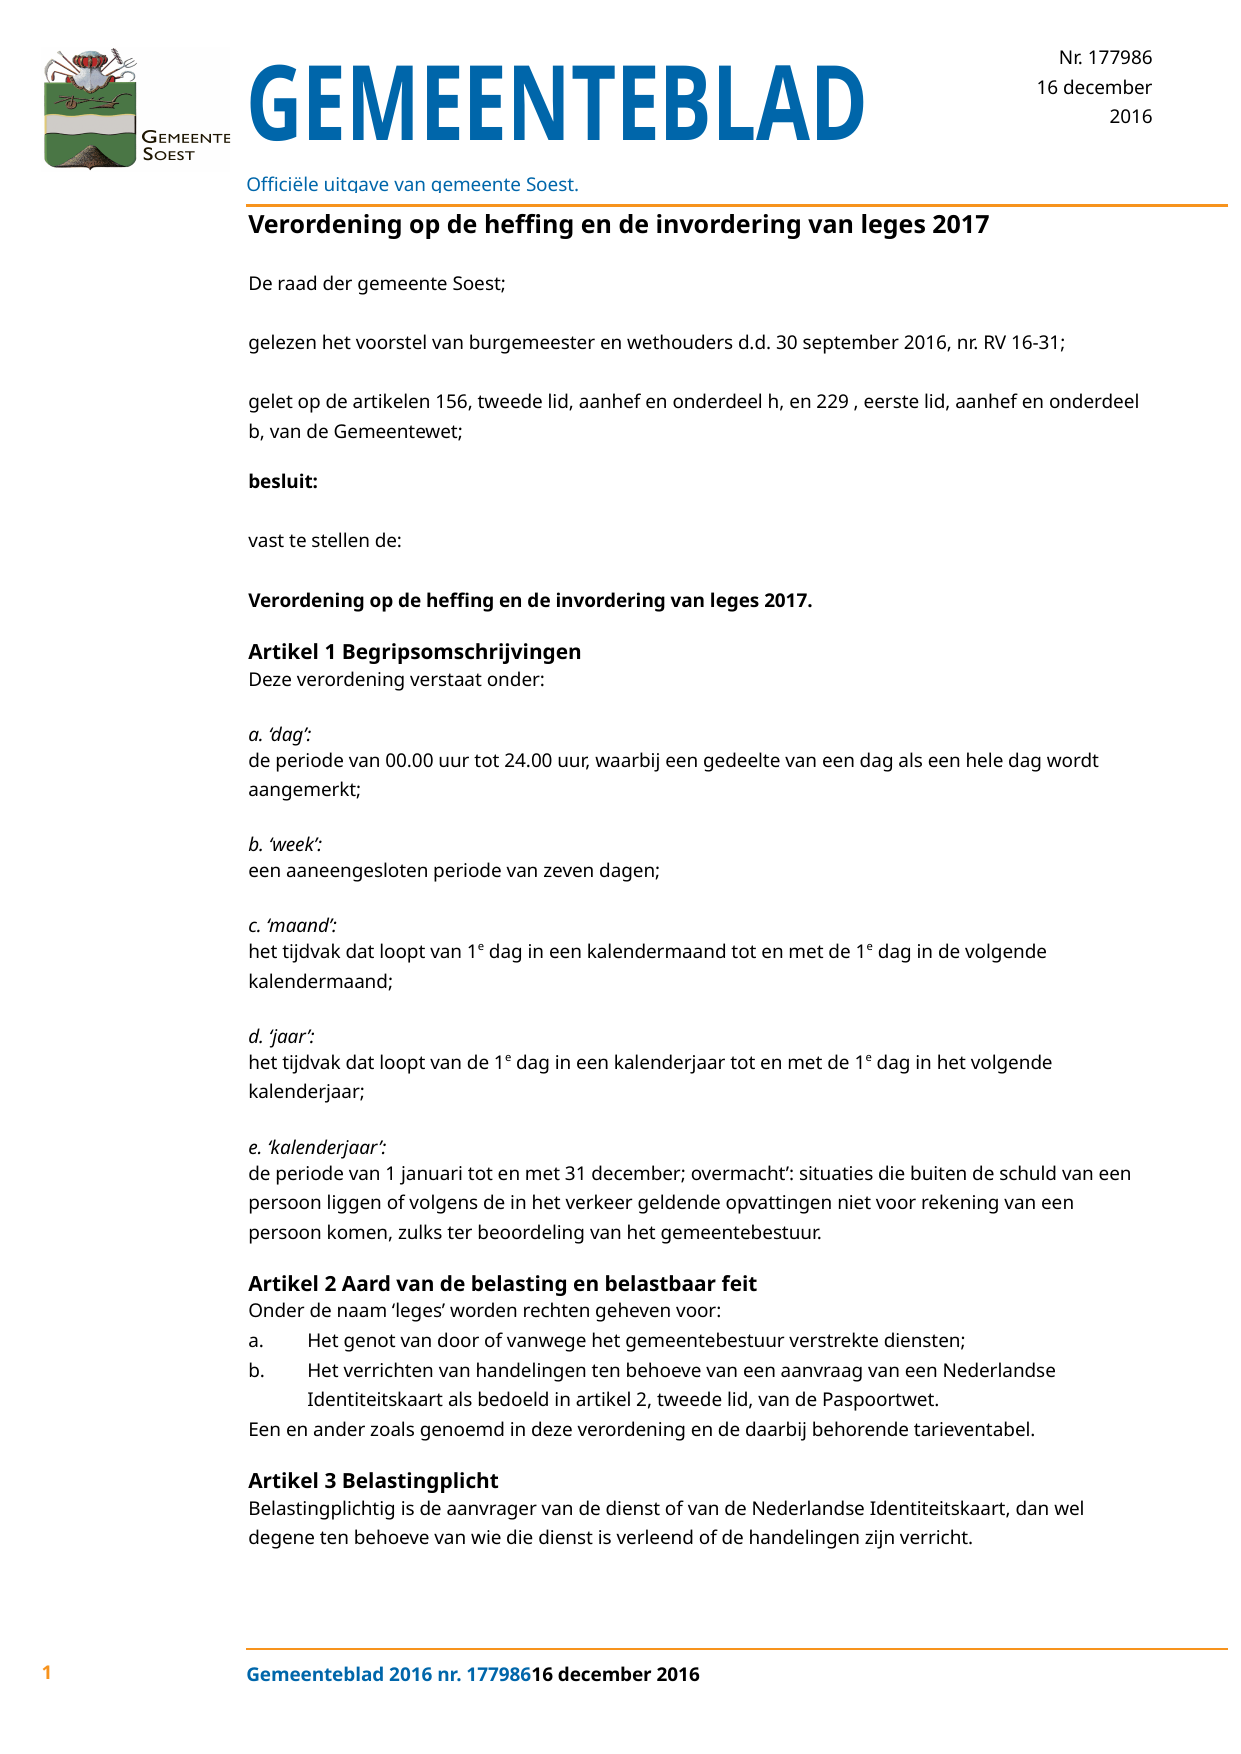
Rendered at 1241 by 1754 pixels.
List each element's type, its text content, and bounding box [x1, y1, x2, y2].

picture [41, 47, 231, 172]
text een aaneengesloten periode van zeven dagen; [248, 857, 1152, 883]
text de periode van 00.00 uur tot 24.00 uur, waarbij een gedeelte van een dag als een hele dag wordt aangemerkt; [248, 747, 1152, 802]
text a. ‘dag’: [248, 721, 1152, 747]
text Een en ander zoals genoemd in deze verordening en de daarbij behorende tarieventabel. [248, 1416, 1152, 1442]
text besluit: [248, 468, 1152, 494]
text b. ‘week’: [248, 832, 1152, 857]
text het tijdvak dat loopt van de 1e dag in een kalenderjaar tot en met de 1e dag in het volgende kalenderjaar; [248, 1049, 1152, 1104]
text vast te stellen de: [248, 528, 1152, 553]
list Het genot van door of vanwege het gemeentebestuur verstrekte diensten; [248, 1327, 1152, 1353]
text e. ‘kalenderjaar’: [248, 1134, 1152, 1160]
text gelet op de artikelen 156, tweede lid, aanhef en onderdeel h, en 229 , eerste lid, aanhef en onderdeel b, van de Gemeentewet; [248, 389, 1152, 444]
text het tijdvak dat loopt van 1e dag in een kalendermaand tot en met de 1e dag in de volgende kalendermaand; [248, 938, 1152, 994]
text Artikel 1 Begripsomschrijvingen [248, 637, 1152, 666]
text Onder de naam ‘leges’ worden rechten geheven voor: [248, 1298, 1152, 1323]
text Verordening op de heffing en de invordering van leges 2017. [248, 587, 1152, 613]
text Artikel 2 Aard van de belasting en belastbaar feit [248, 1269, 1152, 1298]
text gelezen het voorstel van burgemeester en wethouders d.d. 30 september 2016, nr. RV 16-31; [248, 329, 1152, 355]
text d. ‘jaar’: [248, 1023, 1152, 1049]
text Artikel 3 Belastingplicht [248, 1466, 1152, 1495]
text Belastingplichtig is de aanvrager van de dienst of van de Nederlandse Identiteitskaart, dan wel degene ten behoeve van wie die dienst is verleend of de handelingen zijn verricht. [248, 1495, 1152, 1550]
list Het verrichten van handelingen ten behoeve van een aanvraag van een Nederlandse Identiteitskaart als bedoeld in artikel 2, tweede lid, van de Paspoortwet. [248, 1357, 1152, 1412]
text c. ‘maand’: [248, 913, 1152, 938]
text De raad der gemeente Soest; [248, 270, 1152, 296]
text Verordening op de heffing en de invordering van leges 2017 [248, 207, 1152, 241]
text Deze verordening verstaat onder: [248, 666, 1152, 691]
text de periode van 1 januari tot en met 31 december; overmacht’: situaties die buiten de schuld van een persoon liggen of volgens de in het verkeer geldende opvattingen niet voor rekening van een persoon komen, zulks ter beoordeling van het gemeentebestuur. [248, 1160, 1152, 1244]
